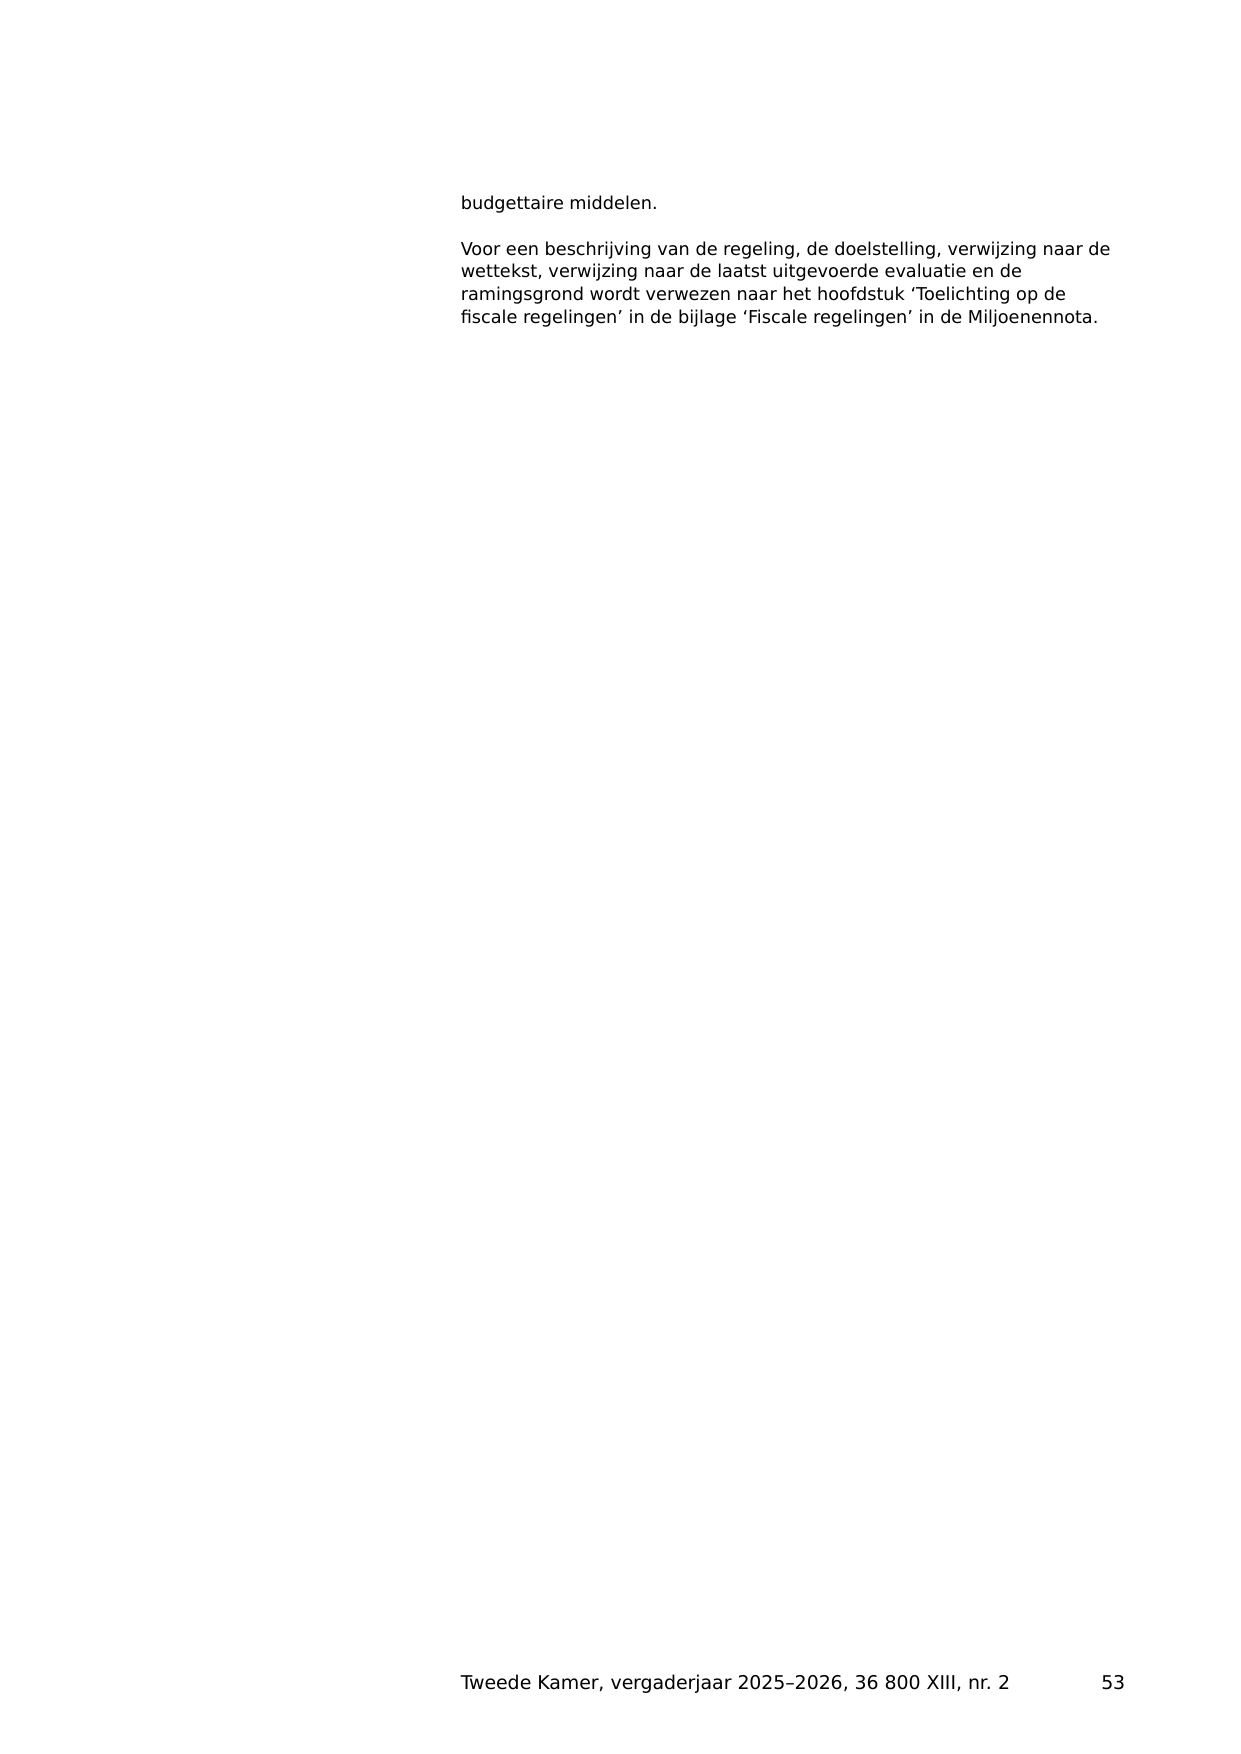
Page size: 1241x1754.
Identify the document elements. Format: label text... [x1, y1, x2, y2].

text budgettaire middelen. [461, 191, 1125, 214]
text Voor een beschrijving van de regeling, de doelstelling, verwijzing naar de wettekst, verwijzing naar de laatst uitgevoerde evaluatie en de ramingsgrond wordt verwezen naar het hoofdstuk ‘Toelichting op de fiscale regelingen’ in de bijlage ‘Fiscale regelingen’ in de Miljoenennota. [461, 237, 1125, 328]
